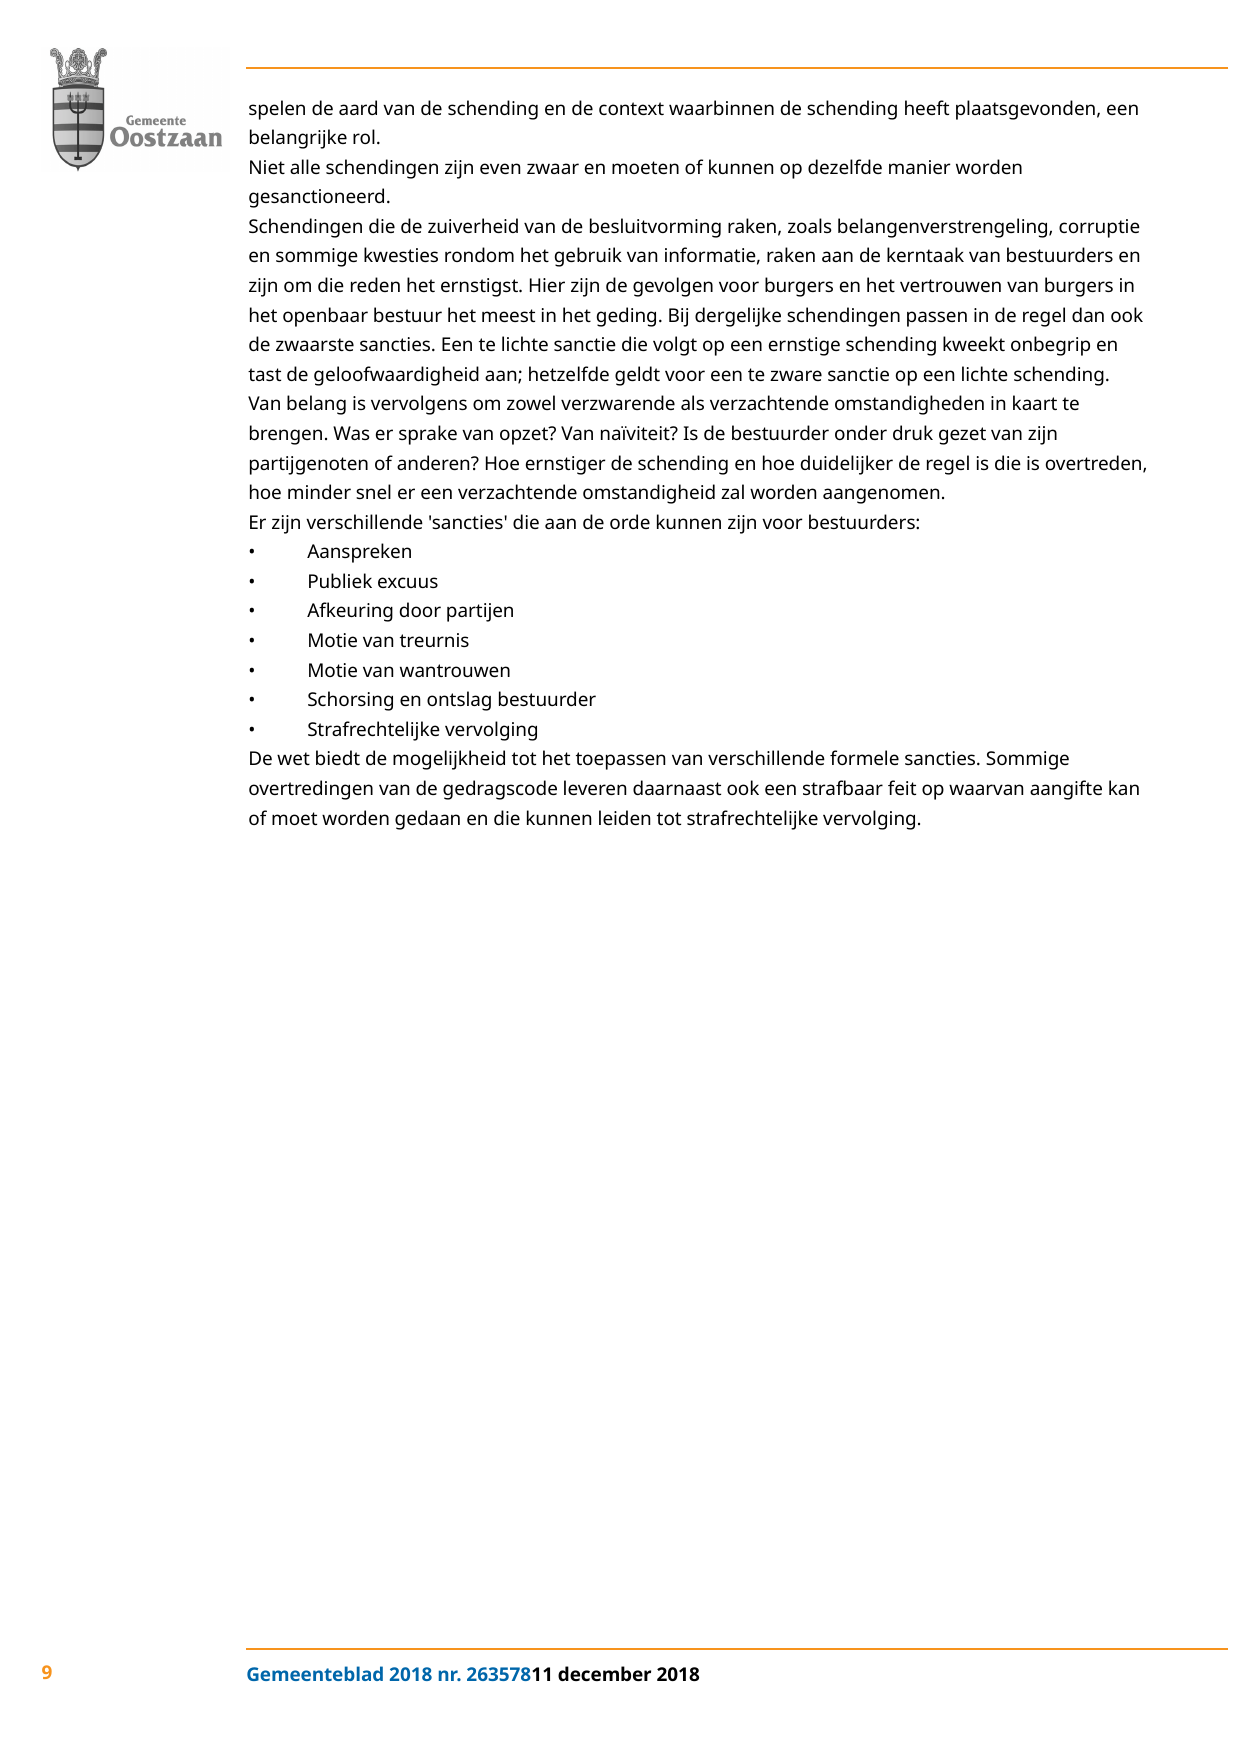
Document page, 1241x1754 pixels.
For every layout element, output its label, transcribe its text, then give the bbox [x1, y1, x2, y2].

list Aanspreken [248, 538, 1152, 564]
text Schendingen die de zuiverheid van de besluitvorming raken, zoals belangenverstrengeling, corruptie en sommige kwesties rondom het gebruik van informatie, raken aan de kerntaak van bestuurders en zijn om die reden het ernstigst. Hier zijn de gevolgen voor burgers en het vertrouwen van burgers in het openbaar bestuur het meest in het geding. Bij dergelijke schendingen passen in de regel dan ook de zwaarste sancties. Een te lichte sanctie die volgt op een ernstige schending kweekt onbegrip en tast de geloofwaardigheid aan; hetzelfde geldt voor een te zware sanctie op een lichte schending. [248, 213, 1152, 387]
list Motie van treurnis [248, 627, 1152, 653]
list Strafrechtelijke vervolging [248, 716, 1152, 742]
picture [41, 47, 231, 172]
list Schorsing en ontslag bestuurder [248, 686, 1152, 712]
text Niet alle schendingen zijn even zwaar en moeten of kunnen op dezelfde manier worden gesanctioneerd. [248, 154, 1152, 209]
text Van belang is vervolgens om zowel verzwarende als verzachtende omstandigheden in kaart te brengen. Was er sprake van opzet? Van naïviteit? Is de bestuurder onder druk gezet van zijn partijgenoten of anderen? Hoe ernstiger de schending en hoe duidelijker de regel is die is overtreden, hoe minder snel er een verzachtende omstandigheid zal worden aangenomen. [248, 391, 1152, 505]
text spelen de aard van de schending en de context waarbinnen de schending heeft plaatsgevonden, een belangrijke rol. [248, 95, 1152, 150]
list Afkeuring door partijen [248, 598, 1152, 623]
list Publiek excuus [248, 568, 1152, 594]
text Er zijn verschillende 'sancties' die aan de orde kunnen zijn voor bestuurders: [248, 509, 1152, 535]
list Motie van wantrouwen [248, 657, 1152, 683]
text De wet biedt de mogelijkheid tot het toepassen van verschillende formele sancties. Sommige overtredingen van de gedragscode leveren daarnaast ook een strafbaar feit op waarvan aangifte kan of moet worden gedaan en die kunnen leiden tot strafrechtelijke vervolging. [248, 746, 1152, 831]
